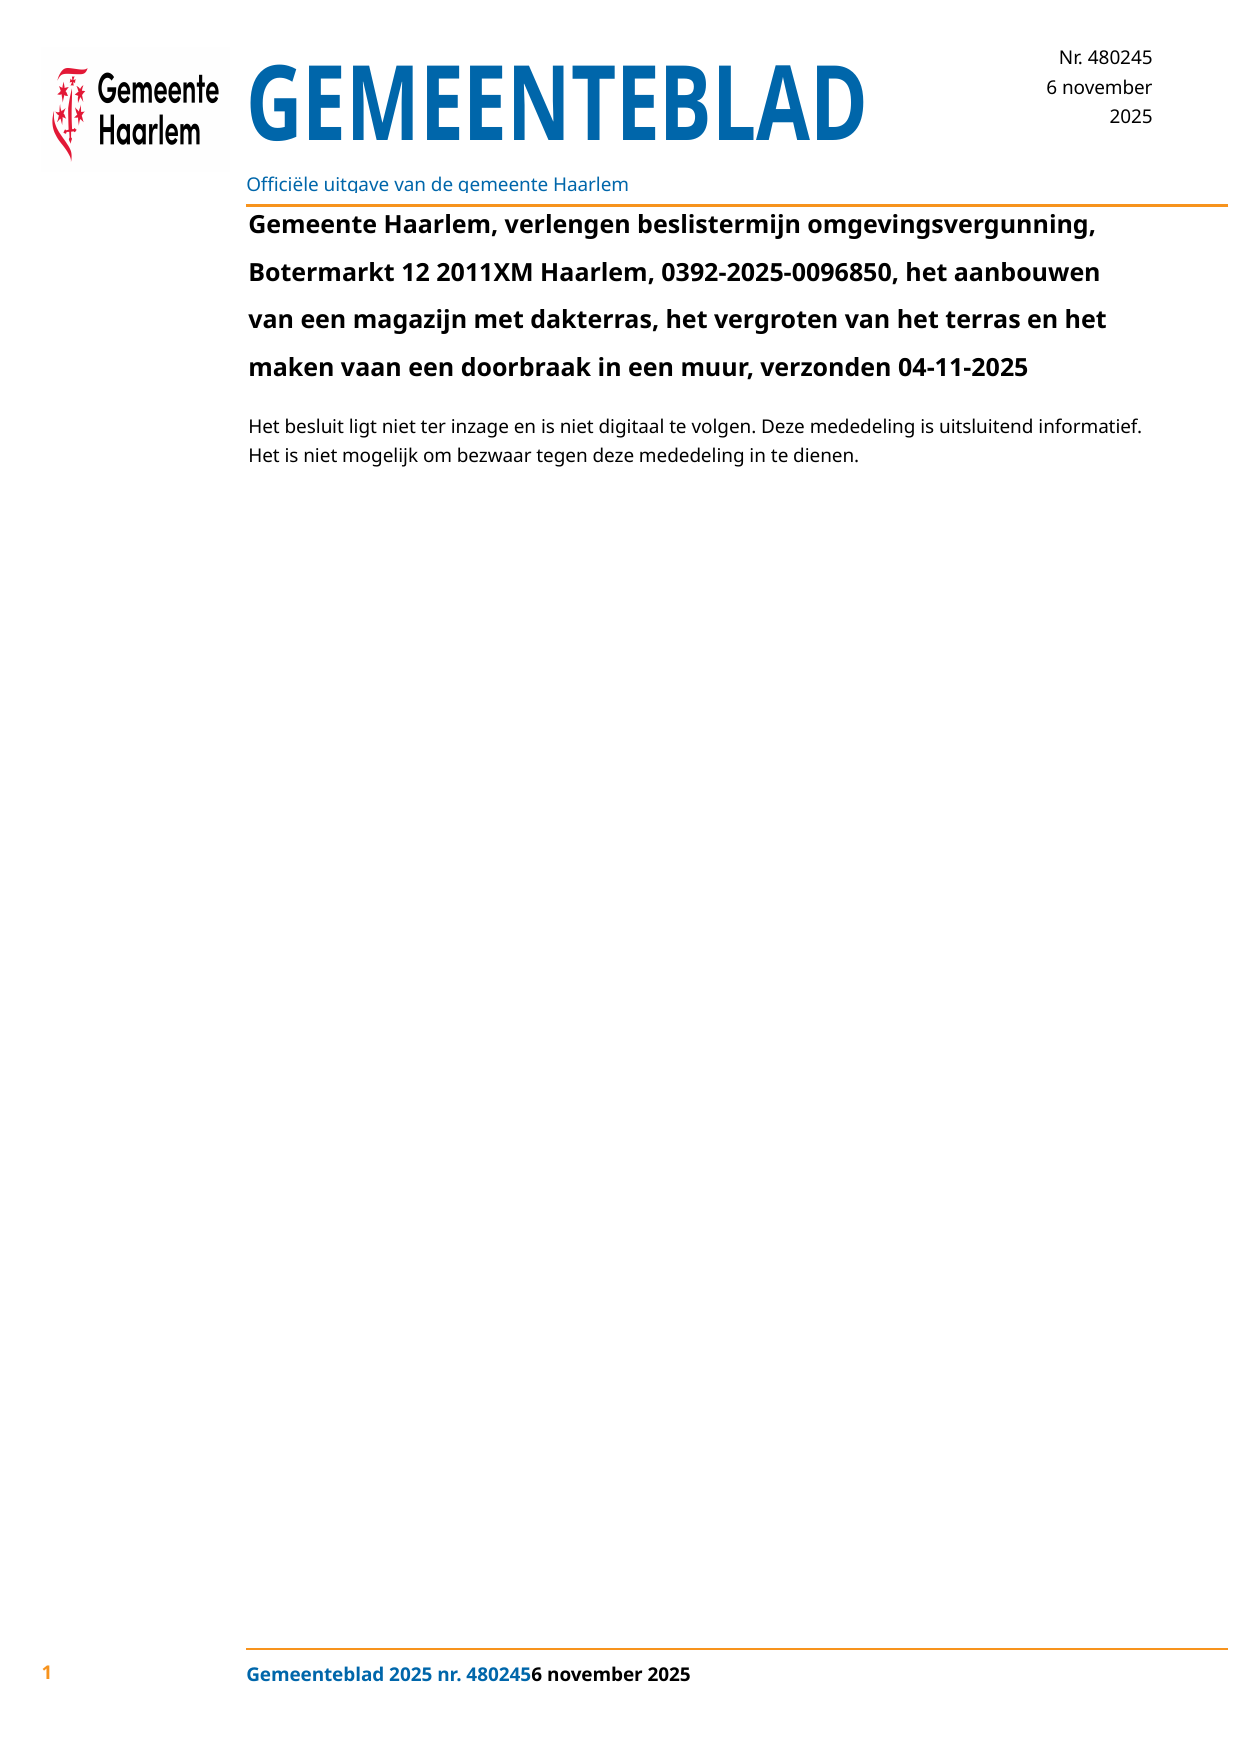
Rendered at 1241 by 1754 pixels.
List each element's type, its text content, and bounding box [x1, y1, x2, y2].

text Gemeente Haarlem, verlengen beslistermijn omgevingsvergunning, Botermarkt 12 2011XM Haarlem, 0392-2025-0096850, het aanbouwen van een magazijn met dakterras, het vergroten van het terras en het maken vaan een doorbraak in een muur, verzonden 04-11-2025 [248, 207, 1152, 384]
picture [41, 47, 231, 172]
text Het besluit ligt niet ter inzage en is niet digitaal te volgen. Deze mededeling is uitsluitend informatief. Het is niet mogelijk om bezwaar tegen deze mededeling in te dienen. [248, 413, 1152, 468]
